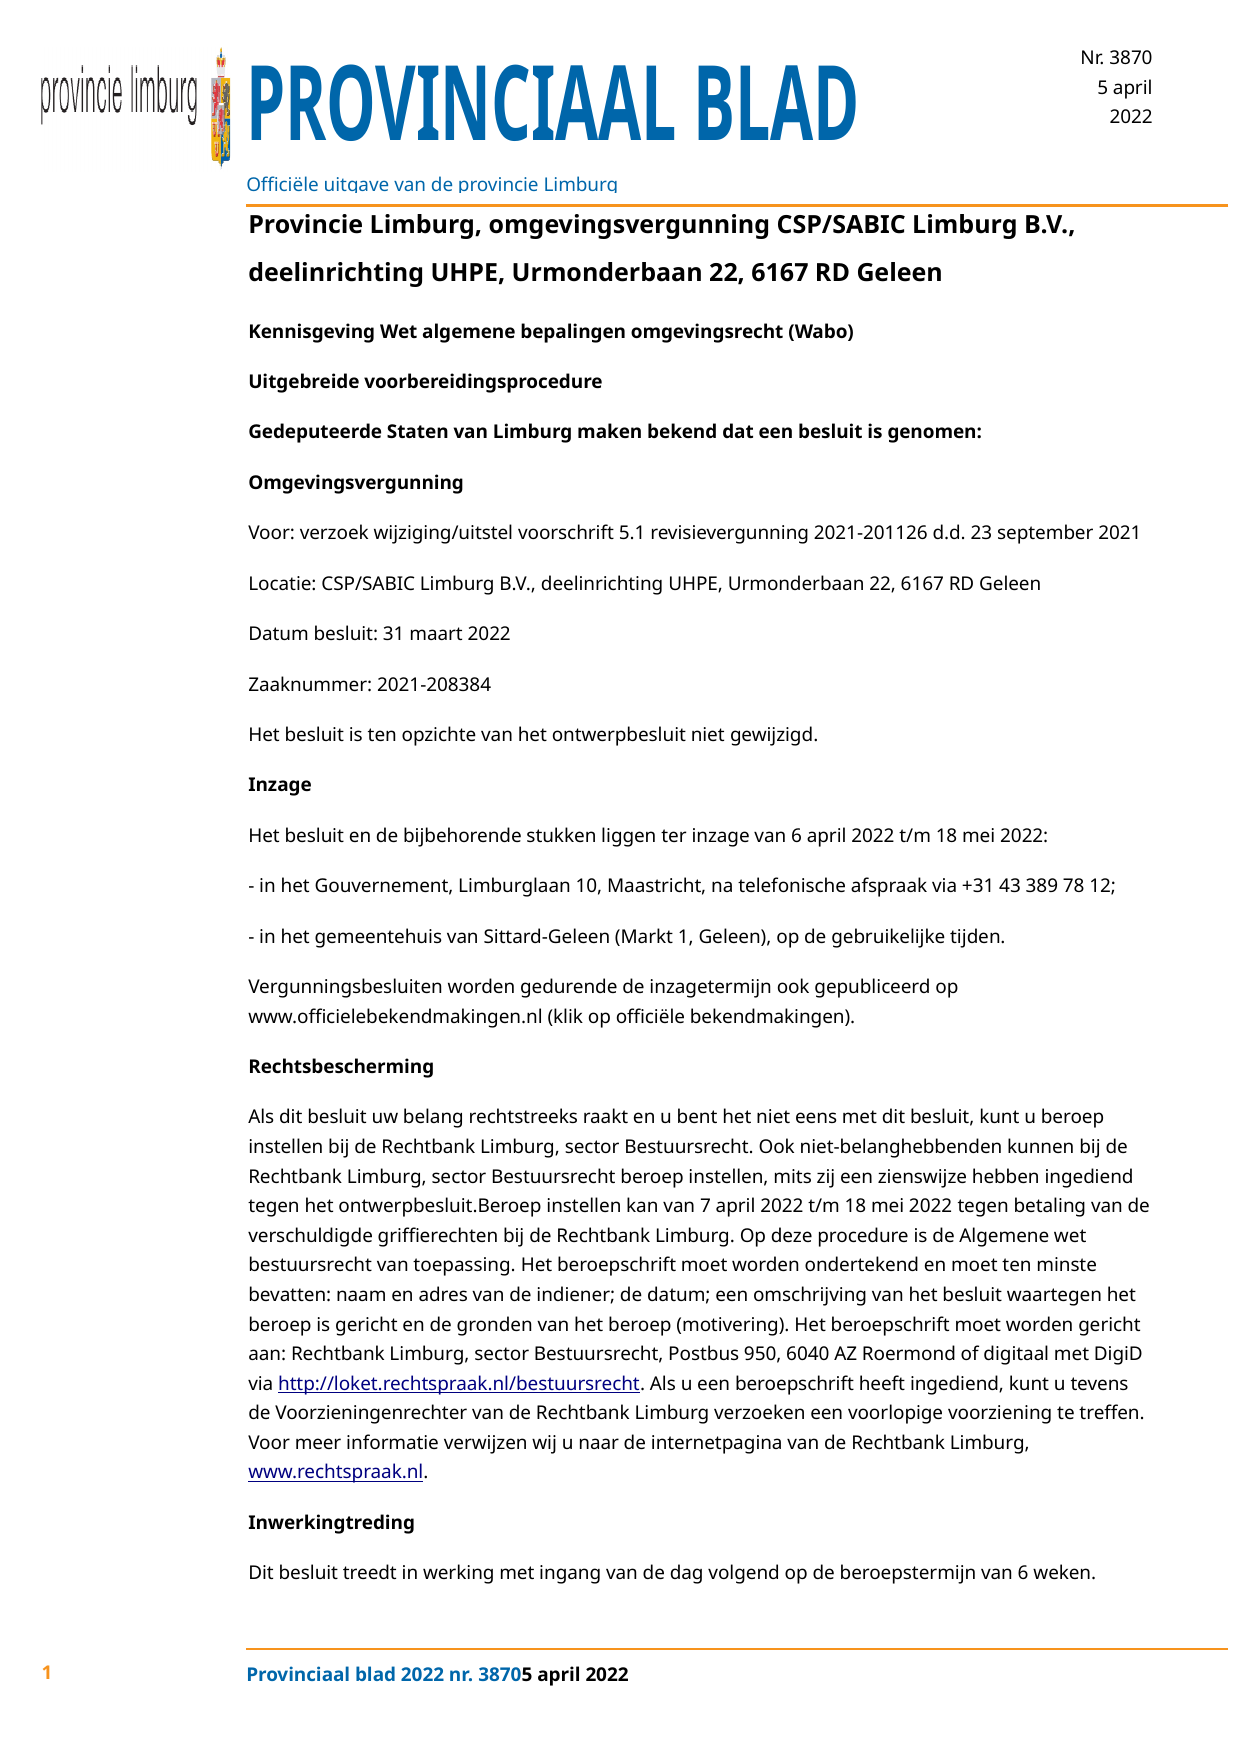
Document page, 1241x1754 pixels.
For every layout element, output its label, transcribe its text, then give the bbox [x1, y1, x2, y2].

text Dit besluit treedt in werking met ingang van de dag volgend op de beroepstermijn van 6 weken. [248, 1559, 1152, 1585]
text Het besluit is ten opzichte van het ontwerpbesluit niet gewijzigd. [248, 721, 1152, 747]
text Datum besluit: 31 maart 2022 [248, 620, 1152, 646]
text Het besluit en de bijbehorende stukken liggen ter inzage van 6 april 2022 t/m 18 mei 2022: [248, 822, 1152, 848]
text Vergunningsbesluiten worden gedurende de inzagetermijn ook gepubliceerd op www.officielebekendmakingen.nl (klik op officiële bekendmakingen). [248, 973, 1152, 1029]
text Als dit besluit uw belang rechtstreeks raakt en u bent het niet eens met dit besluit, kunt u beroep instellen bij de Rechtbank Limburg, sector Bestuursrecht. Ook niet-belanghebbenden kunnen bij de Rechtbank Limburg, sector Bestuursrecht beroep instellen, mits zij een zienswijze hebben ingediend tegen het ontwerpbesluit.Beroep instellen kan van 7 april 2022 t/m 18 mei 2022 tegen betaling van de verschuldigde griffierechten bij de Rechtbank Limburg. Op deze procedure is de Algemene wet bestuursrecht van toepassing. Het beroepschrift moet worden ondertekend en moet ten minste bevatten: naam en adres van de indiener; de datum; een omschrijving van het besluit waartegen het beroep is gericht en de gronden van het beroep (motivering). Het beroepschrift moet worden gericht aan: Rechtbank Limburg, sector Bestuursrecht, Postbus 950, 6040 AZ Roermond of digitaal met DigiD via http://loket.rechtspraak.nl/bestuursrecht. Als u een beroepschrift heeft ingediend, kunt u tevens de Voorzieningenrechter van de Rechtbank Limburg verzoeken een voorlopige voorziening te treffen. Voor meer informatie verwijzen wij u naar de internetpagina van de Rechtbank Limburg, www.rechtspraak.nl. [248, 1104, 1152, 1484]
text Voor: verzoek wijziging/uitstel voorschrift 5.1 revisievergunning 2021-201126 d.d. 23 september 2021 [248, 519, 1152, 545]
text Gedeputeerde Staten van Limburg maken bekend dat een besluit is genomen: [248, 419, 1152, 444]
text - in het Gouvernement, Limburglaan 10, Maastricht, na telefonische afspraak via +31 43 389 78 12; [248, 872, 1152, 898]
text Inzage [248, 772, 1152, 797]
picture [41, 47, 231, 172]
text - in het gemeentehuis van Sittard-Geleen (Markt 1, Geleen), op de gebruikelijke tijden. [248, 923, 1152, 949]
text Provincie Limburg, omgevingsvergunning CSP/SABIC Limburg B.V., deelinrichting UHPE, Urmonderbaan 22, 6167 RD Geleen [248, 207, 1152, 288]
text Omgevingsvergunning [248, 469, 1152, 495]
text Locatie: CSP/SABIC Limburg B.V., deelinrichting UHPE, Urmonderbaan 22, 6167 RD Geleen [248, 570, 1152, 596]
text Zaaknummer: 2021-208384 [248, 671, 1152, 697]
text Uitgebreide voorbereidingsprocedure [248, 368, 1152, 394]
text Inwerkingtreding [248, 1509, 1152, 1535]
text Rechtsbescherming [248, 1053, 1152, 1079]
text Kennisgeving Wet algemene bepalingen omgevingsrecht (Wabo) [248, 318, 1152, 344]
